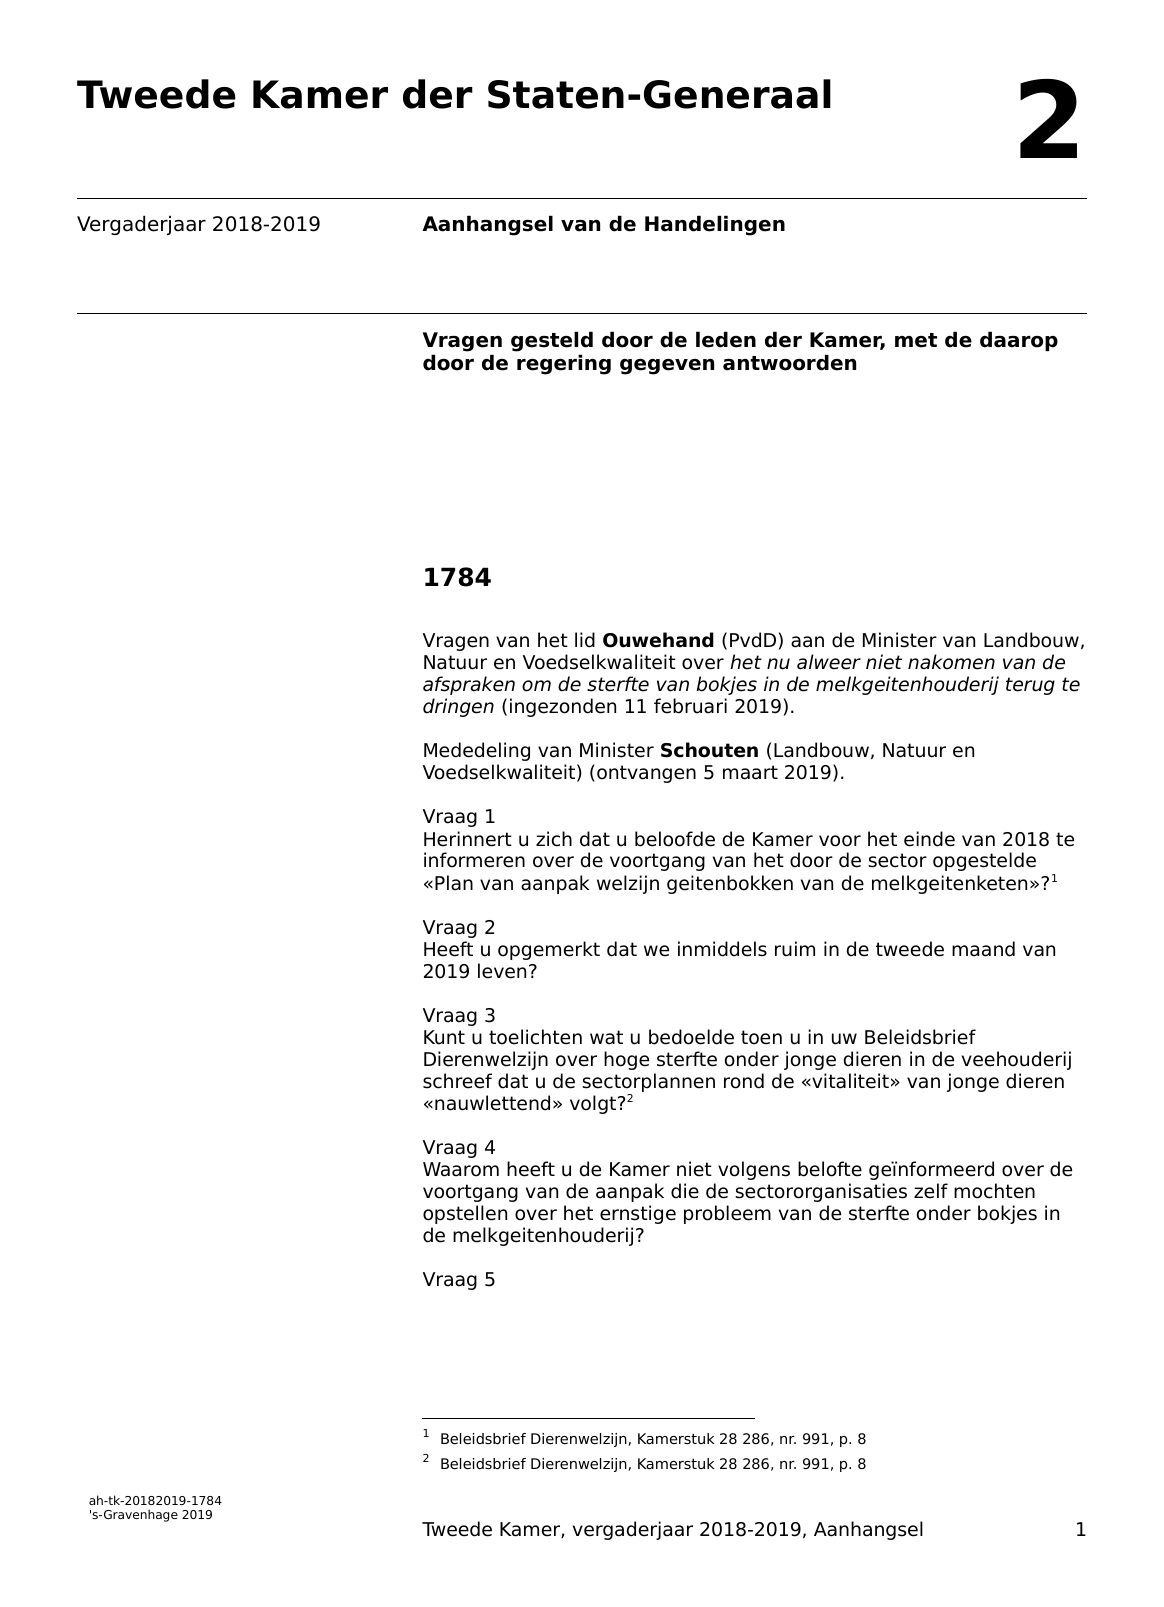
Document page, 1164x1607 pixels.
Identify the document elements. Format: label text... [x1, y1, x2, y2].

text Herinnert u zich dat u beloofde de Kamer voor het einde van 2018 te informeren over de voortgang van het door de sector opgestelde «Plan van aanpak welzijn geitenbokken van de melkgeitenketen»? [422, 828, 1087, 894]
text Vraag 3 [422, 1005, 1087, 1027]
table_header 2 [886, 59, 1087, 198]
text 1784 [422, 563, 1087, 592]
text Mededeling van Minister Schouten (Landbouw, Natuur en Voedselkwaliteit) (ontvangen 5 maart 2019). [422, 740, 1087, 784]
table_cell Aanhangsel van de Handelingen [422, 199, 1087, 313]
text 's-Gravenhage 2019 [88, 1508, 323, 1522]
text Vragen van het lid Ouwehand (PvdD) aan de Minister van Landbouw, Natuur en Voedselkwaliteit over het nu alweer niet nakomen van de afspraken om de sterfte van bokjes in de melkgeitenhouderij terug te dringen (ingezonden 11 februari 2019). [422, 630, 1087, 718]
table_cell Vragen gesteld door de leden der Kamer, met de daarop door de regering gegeven antwoorden [422, 314, 1087, 375]
text Vraag 2 [422, 917, 1087, 938]
text Waarom heeft u de Kamer niet volgens belofte geïnformeerd over de voortgang van de aanpak die de sectororganisaties zelf mochten opstellen over het ernstige probleem van de sterfte onder bokjes in de melkgeitenhouderij? [422, 1159, 1087, 1247]
text Beleidsbrief Dierenwelzijn, Kamerstuk 28 286, nr. 991, p. 8 [422, 1452, 1087, 1474]
text Heeft u opgemerkt dat we inmiddels ruim in de tweede maand van 2019 leven? [422, 938, 1087, 982]
text Vraag 4 [422, 1137, 1087, 1159]
text ah-tk-20182019-1784 [88, 1494, 323, 1508]
text Vraag 5 [422, 1269, 1087, 1291]
table_cell Vergaderjaar 2018-2019 [77, 199, 422, 313]
text Kunt u toelichten wat u bedoelde toen u in uw Beleidsbrief Dierenwelzijn over hoge sterfte onder jonge dieren in de veehouderij schreef dat u de sectorplannen rond de «vitaliteit» van jonge dieren «nauwlettend» volgt? [422, 1027, 1087, 1114]
table_cell [77, 314, 422, 375]
text Beleidsbrief Dierenwelzijn, Kamerstuk 28 286, nr. 991, p. 8 [422, 1427, 1087, 1449]
text Vraag 1 [422, 806, 1087, 828]
table_header Tweede Kamer der Staten-Generaal [77, 59, 886, 198]
